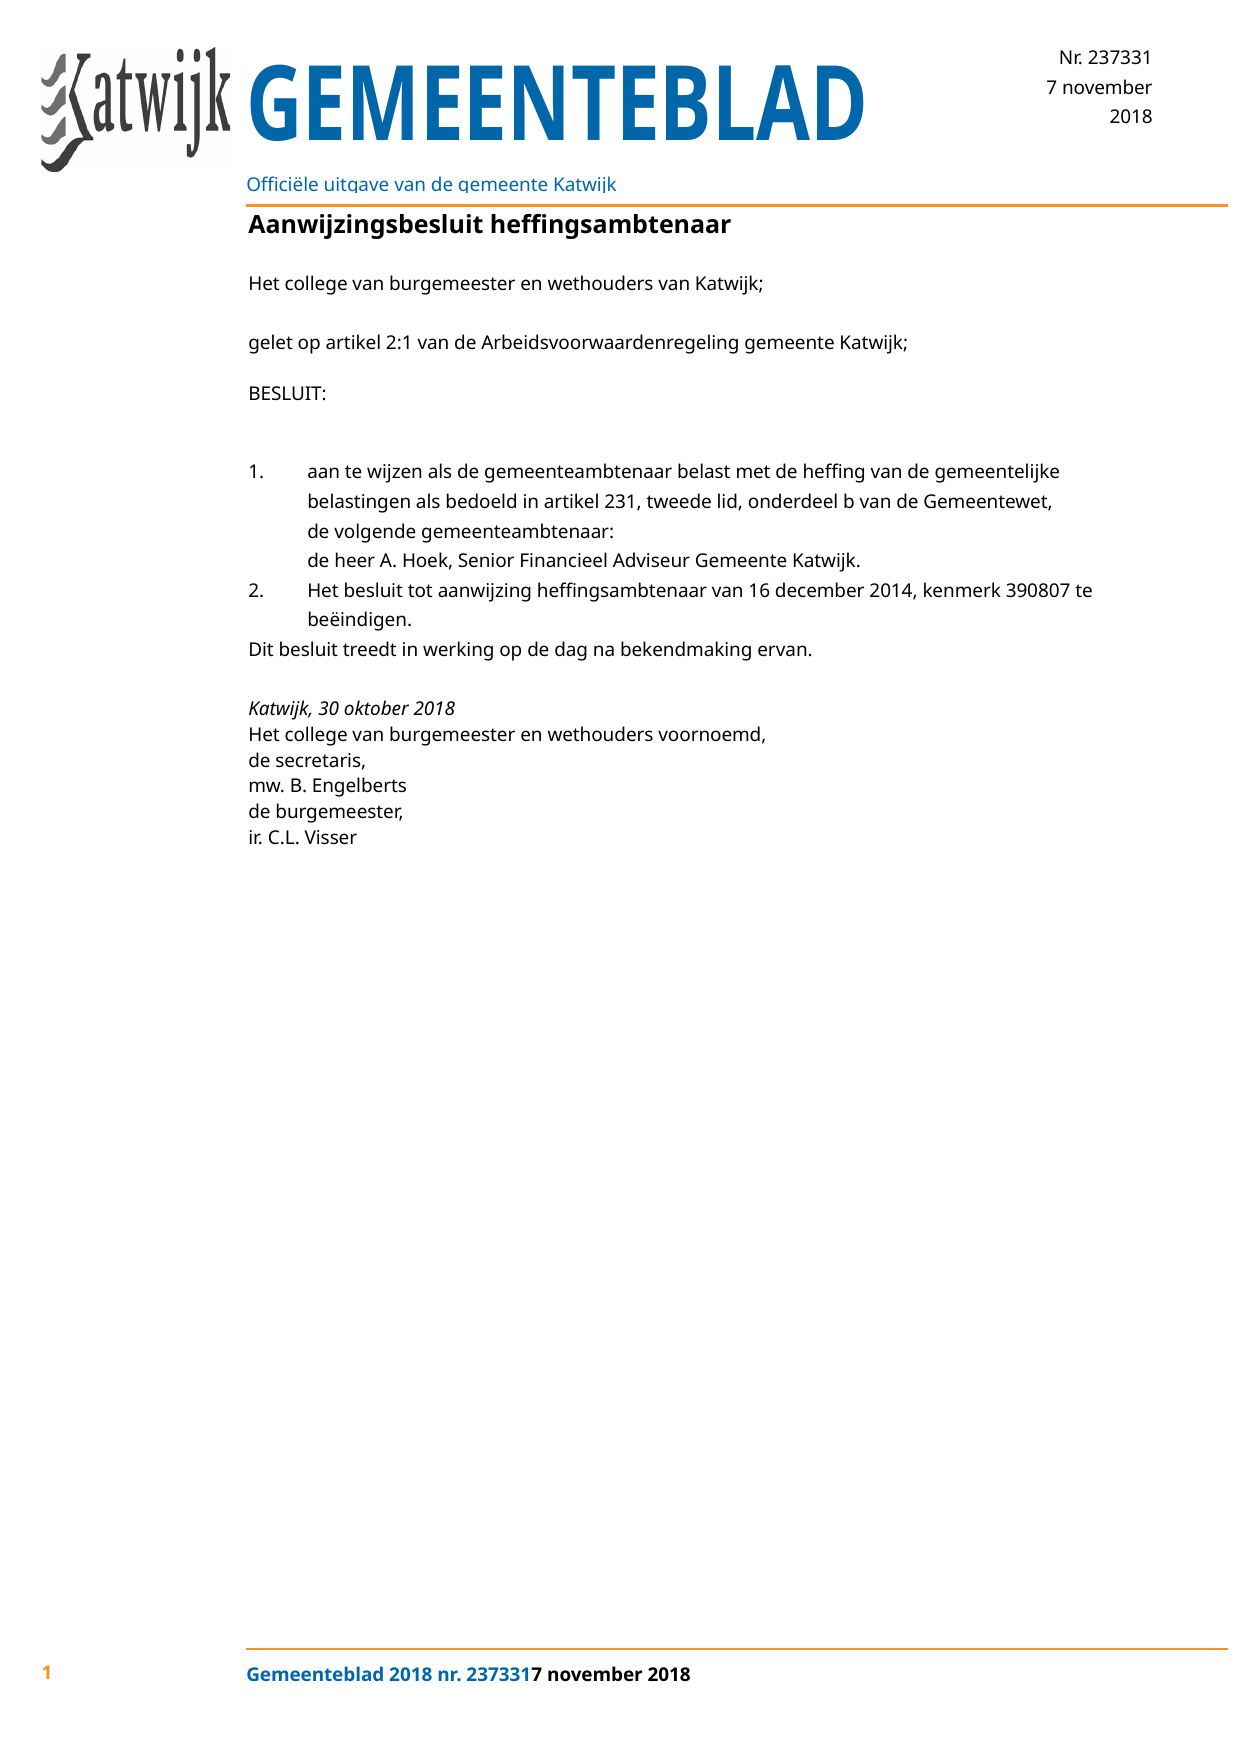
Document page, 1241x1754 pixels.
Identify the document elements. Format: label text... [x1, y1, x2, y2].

text gelet op artikel 2:1 van de Arbeidsvoorwaardenregeling gemeente Katwijk; [248, 329, 1152, 355]
text ir. C.L. Visser [248, 824, 1152, 850]
picture [41, 47, 231, 172]
text de secretaris, [248, 747, 1152, 772]
text Katwijk, 30 oktober 2018 [248, 695, 1152, 721]
text mw. B. Engelberts [248, 772, 1152, 798]
text Het college van burgemeester en wethouders voornoemd, [248, 721, 1152, 747]
text Dit besluit treedt in werking op de dag na bekendmaking ervan. [248, 636, 1152, 662]
text de burgemeester, [248, 798, 1152, 824]
list aan te wijzen als de gemeenteambtenaar belast met de heffing van de gemeentelijke belastingen als bedoeld in artikel 231, tweede lid, onderdeel b van de Gemeentewet, [248, 459, 1152, 514]
list de heer A. Hoek, Senior Financieel Adviseur Gemeente Katwijk. [248, 547, 1152, 573]
text Aanwijzingsbesluit heffingsambtenaar [248, 207, 1152, 241]
text BESLUIT: [248, 380, 1152, 406]
list de volgende gemeenteambtenaar: [248, 518, 1152, 543]
text Het college van burgemeester en wethouders van Katwijk; [248, 270, 1152, 296]
list Het besluit tot aanwijzing heffingsambtenaar van 16 december 2014, kenmerk 390807 te beëindigen. [248, 577, 1152, 632]
